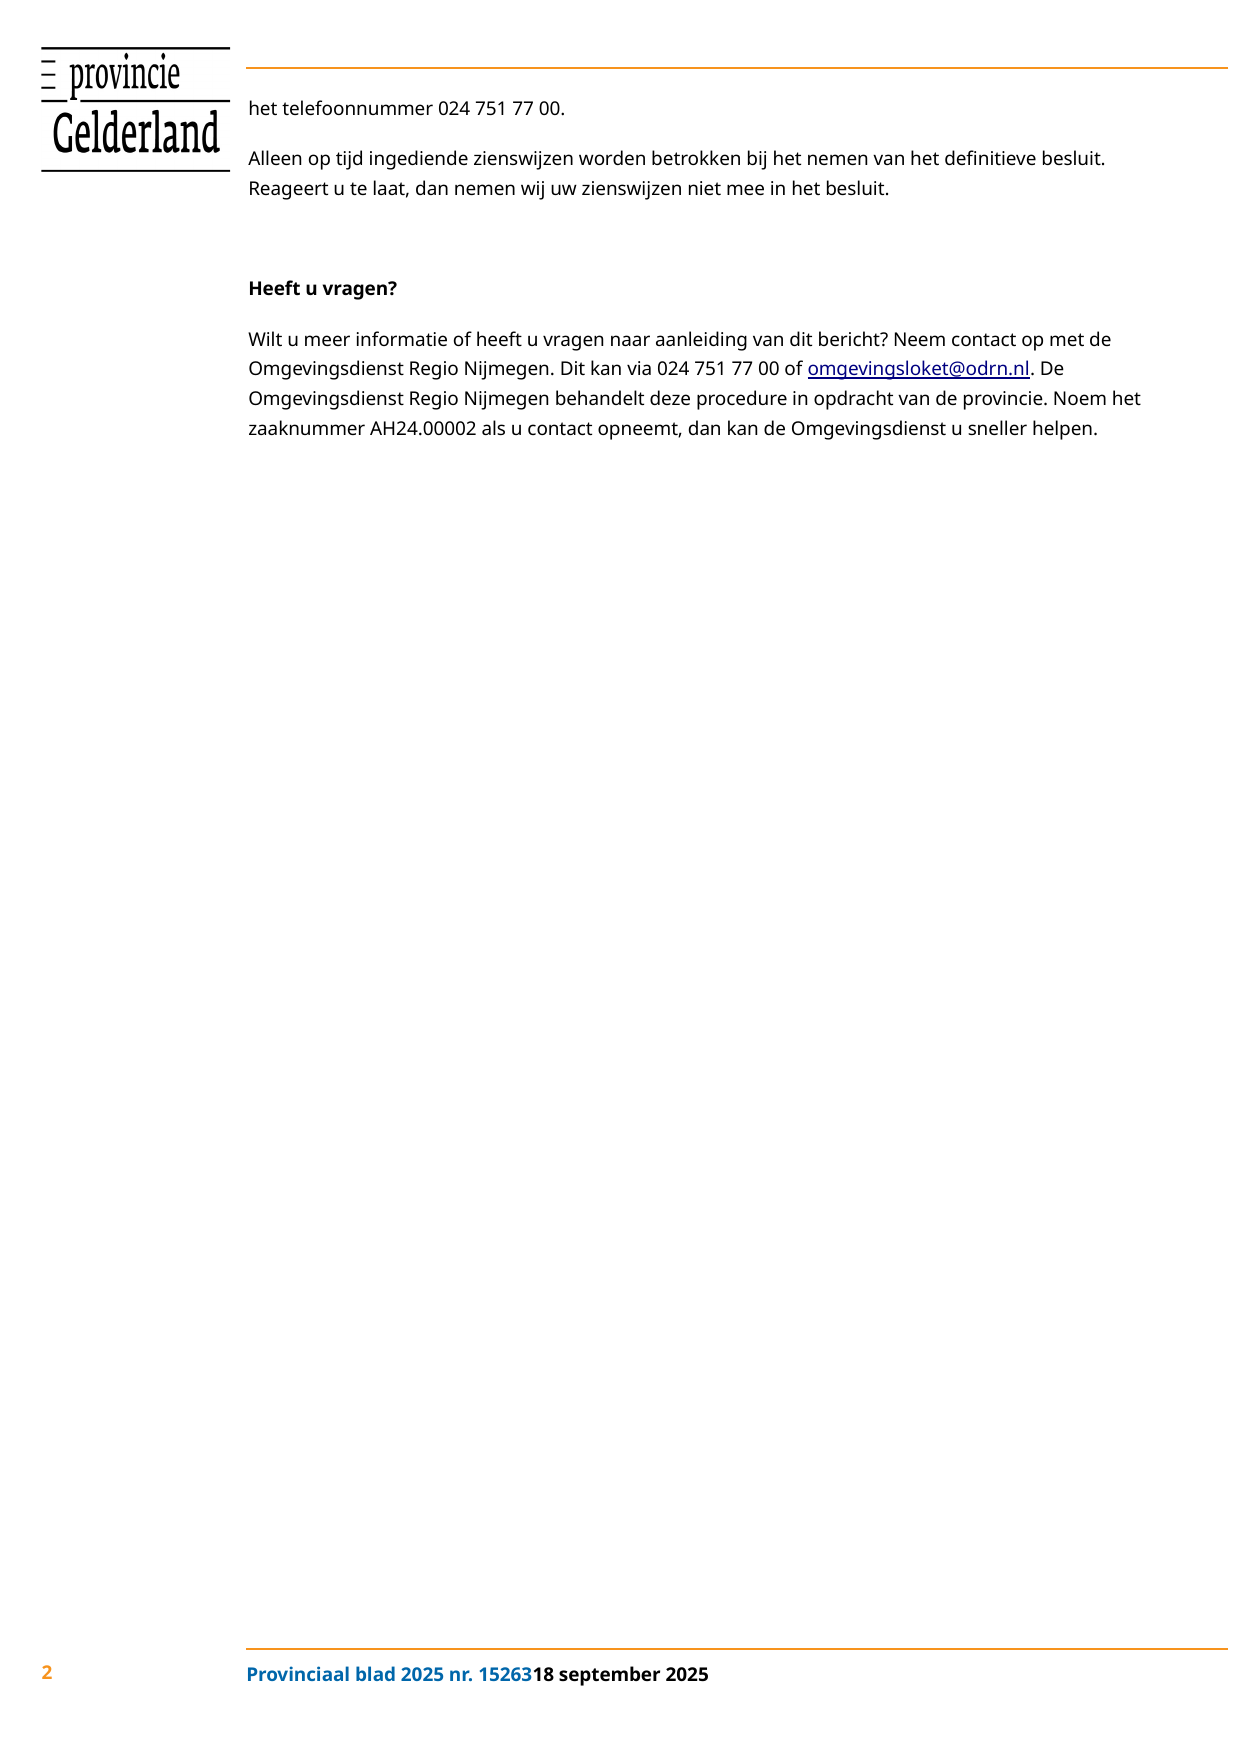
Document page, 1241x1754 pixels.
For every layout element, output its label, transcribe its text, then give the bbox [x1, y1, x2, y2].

text het telefoonnummer 024 751 77 00. [248, 95, 1152, 121]
picture [41, 47, 231, 172]
text Wilt u meer informatie of heeft u vragen naar aanleiding van dit bericht? Neem contact op met de Omgevingsdienst Regio Nijmegen. Dit kan via 024 751 77 00 of omgevingsloket@odrn.nl. De Omgevingsdienst Regio Nijmegen behandelt deze procedure in opdracht van de provincie. Noem het zaaknummer AH24.00002 als u contact opneemt, dan kan de Omgevingsdienst u sneller helpen. [248, 326, 1152, 441]
text Heeft u vragen? [248, 276, 1152, 301]
text Alleen op tijd ingediende zienswijzen worden betrokken bij het nemen van het definitieve besluit. Reageert u te laat, dan nemen wij uw zienswijzen niet mee in het besluit. [248, 145, 1152, 201]
